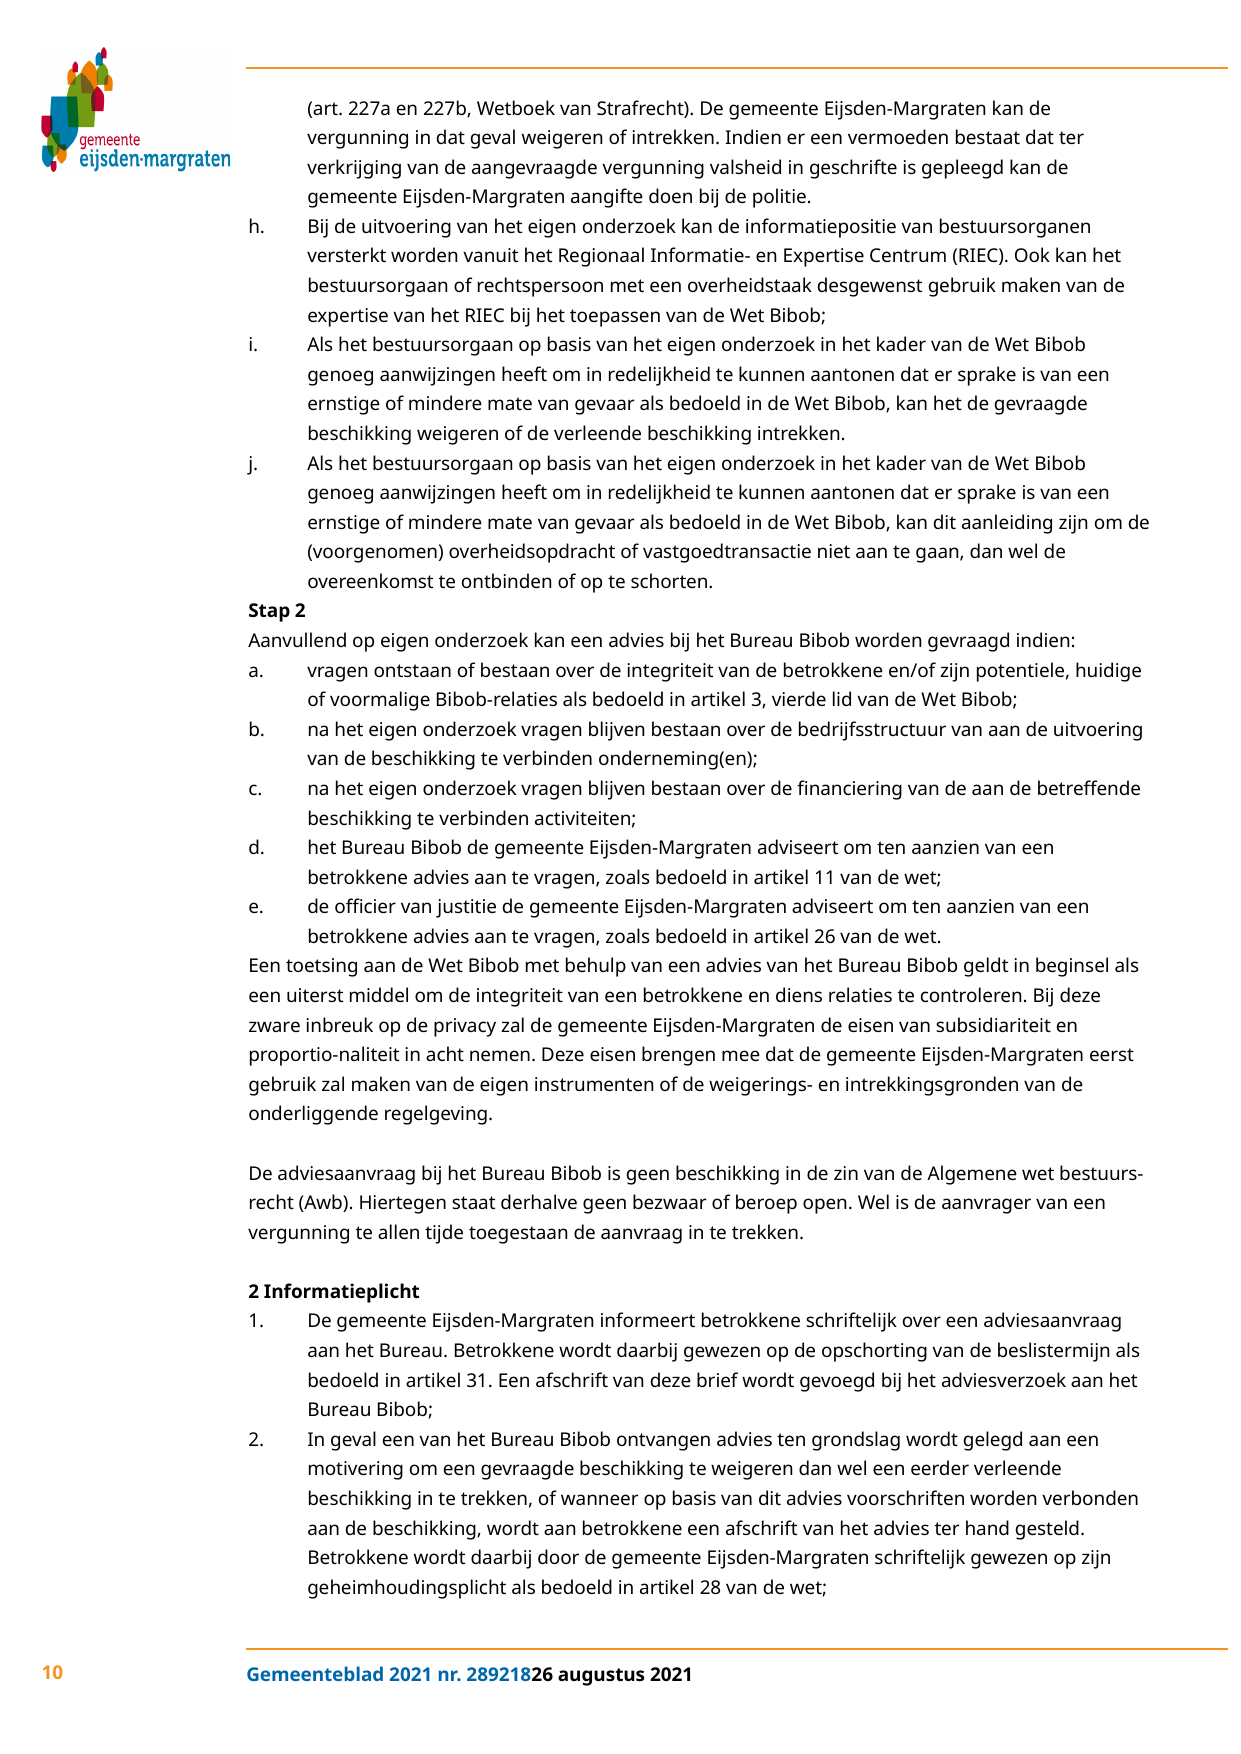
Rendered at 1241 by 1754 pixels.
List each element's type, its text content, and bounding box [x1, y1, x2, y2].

list De gemeente Eijsden-Margraten informeert betrokkene schriftelijk over een adviesaanvraag aan het Bureau. Betrokkene wordt daarbij gewezen op de opschorting van de beslistermijn als bedoeld in artikel 31. Een afschrift van deze brief wordt gevoegd bij het adviesverzoek aan het Bureau Bibob; [248, 1308, 1152, 1422]
list vragen ontstaan of bestaan over de integriteit van de betrokkene en/of zijn potentiele, huidige of voormalige Bibob-relaties als bedoeld in artikel 3, vierde lid van de Wet Bibob; [248, 657, 1152, 712]
list het Bureau Bibob de gemeente Eijsden-Margraten adviseert om ten aanzien van een betrokkene advies aan te vragen, zoals bedoeld in artikel 11 van de wet; [248, 834, 1152, 890]
list Bij de uitvoering van het eigen onderzoek kan de informatiepositie van bestuursorganen versterkt worden vanuit het Regionaal Informatie- en Expertise Centrum (RIEC). Ook kan het bestuursorgaan of rechtspersoon met een overheidstaak desgewenst gebruik maken van de expertise van het RIEC bij het toepassen van de Wet Bibob; [248, 213, 1152, 328]
text 2 Informatieplicht [248, 1278, 1152, 1304]
list Als het bestuursorgaan op basis van het eigen onderzoek in het kader van de Wet Bibob genoeg aanwijzingen heeft om in redelijkheid te kunnen aantonen dat er sprake is van een ernstige of mindere mate van gevaar als bedoeld in de Wet Bibob, kan dit aanleiding zijn om de (voorgenomen) overheidsopdracht of vastgoedtransactie niet aan te gaan, dan wel de overeenkomst te ontbinden of op te schorten. [248, 450, 1152, 594]
text Aanvullend op eigen onderzoek kan een advies bij het Bureau Bibob worden gevraagd indien: [248, 627, 1152, 653]
list Als het bestuursorgaan op basis van het eigen onderzoek in het kader van de Wet Bibob genoeg aanwijzingen heeft om in redelijkheid te kunnen aantonen dat er sprake is van een ernstige of mindere mate van gevaar als bedoeld in de Wet Bibob, kan het de gevraagde beschikking weigeren of de verleende beschikking intrekken. [248, 331, 1152, 446]
text De adviesaanvraag bij het Bureau Bibob is geen beschikking in de zin van de Algemene wet bestuurs-recht (Awb). Hiertegen staat derhalve geen bezwaar of beroep open. Wel is de aanvrager van een vergunning te allen tijde toegestaan de aanvraag in te trekken. [248, 1160, 1152, 1245]
text Stap 2 [248, 598, 1152, 623]
list na het eigen onderzoek vragen blijven bestaan over de financiering van de aan de betreffende beschikking te verbinden activiteiten; [248, 775, 1152, 831]
list na het eigen onderzoek vragen blijven bestaan over de bedrijfsstructuur van aan de uitvoering van de beschikking te verbinden onderneming(en); [248, 716, 1152, 771]
list de officier van justitie de gemeente Eijsden-Margraten adviseert om ten aanzien van een betrokkene advies aan te vragen, zoals bedoeld in artikel 26 van de wet. [248, 893, 1152, 949]
text Een toetsing aan de Wet Bibob met behulp van een advies van het Bureau Bibob geldt in beginsel als een uiterst middel om de integriteit van een betrokkene en diens relaties te controleren. Bij deze zware inbreuk op de privacy zal de gemeente Eijsden-Margraten de eisen van subsidiariteit en proportio-naliteit in acht nemen. Deze eisen brengen mee dat de gemeente Eijsden-Margraten eerst gebruik zal maken van de eigen instrumenten of de weigerings- en intrekkingsgronden van de onderliggende regelgeving. [248, 953, 1152, 1126]
list In geval een van het Bureau Bibob ontvangen advies ten grondslag wordt gelegd aan een motivering om een gevraagde beschikking te weigeren dan wel een eerder verleende beschikking in te trekken, of wanneer op basis van dit advies voorschriften worden verbonden aan de beschikking, wordt aan betrokkene een afschrift van het advies ter hand gesteld. Betrokkene wordt daarbij door de gemeente Eijsden-Margraten schriftelijk gewezen op zijn geheimhoudingsplicht als bedoeld in artikel 28 van de wet; [248, 1426, 1152, 1600]
list (art. 227a en 227b, Wetboek van Strafrecht). De gemeente Eijsden-Margraten kan de vergunning in dat geval weigeren of intrekken. Indien er een vermoeden bestaat dat ter verkrijging van de aangevraagde vergunning valsheid in geschrifte is gepleegd kan de gemeente Eijsden-Margraten aangifte doen bij de politie. [248, 95, 1152, 209]
picture [41, 47, 231, 172]
